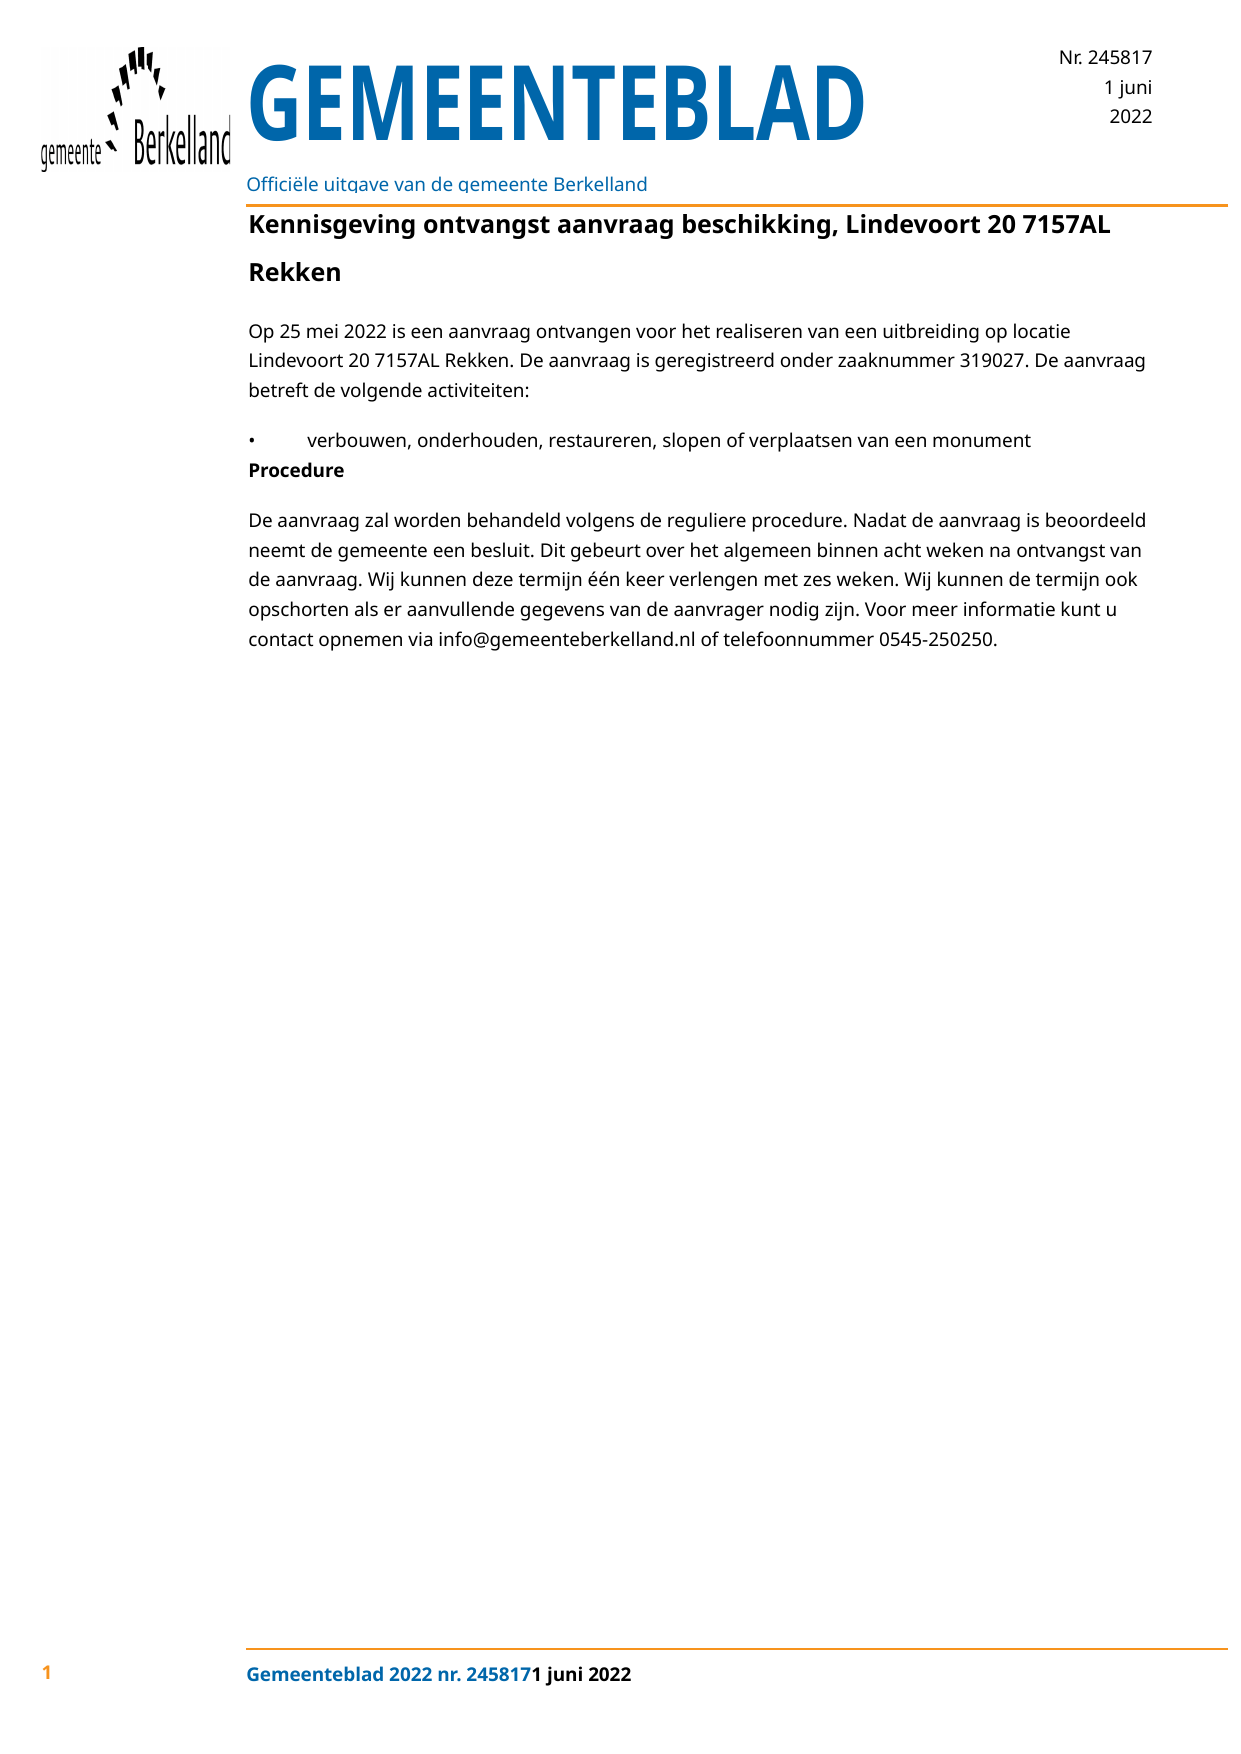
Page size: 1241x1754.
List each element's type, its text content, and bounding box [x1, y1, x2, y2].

text De aanvraag zal worden behandeld volgens de reguliere procedure. Nadat de aanvraag is beoordeeld neemt de gemeente een besluit. Dit gebeurt over het algemeen binnen acht weken na ontvangst van de aanvraag. Wij kunnen deze termijn één keer verlengen met zes weken. Wij kunnen de termijn ook opschorten als er aanvullende gegevens van de aanvrager nodig zijn. Voor meer informatie kunt u contact opnemen via info@gemeenteberkelland.nl of telefoonnummer 0545-250250. [248, 507, 1152, 652]
text Procedure [248, 457, 1152, 483]
list verbouwen, onderhouden, restaureren, slopen of verplaatsen van een monument [248, 427, 1152, 453]
text Kennisgeving ontvangst aanvraag beschikking, Lindevoort 20 7157AL Rekken [248, 207, 1152, 288]
text Op 25 mei 2022 is een aanvraag ontvangen voor het realiseren van een uitbreiding op locatie Lindevoort 20 7157AL Rekken. De aanvraag is geregistreerd onder zaaknummer 319027. De aanvraag betreft de volgende activiteiten: [248, 318, 1152, 403]
picture [41, 47, 231, 172]
